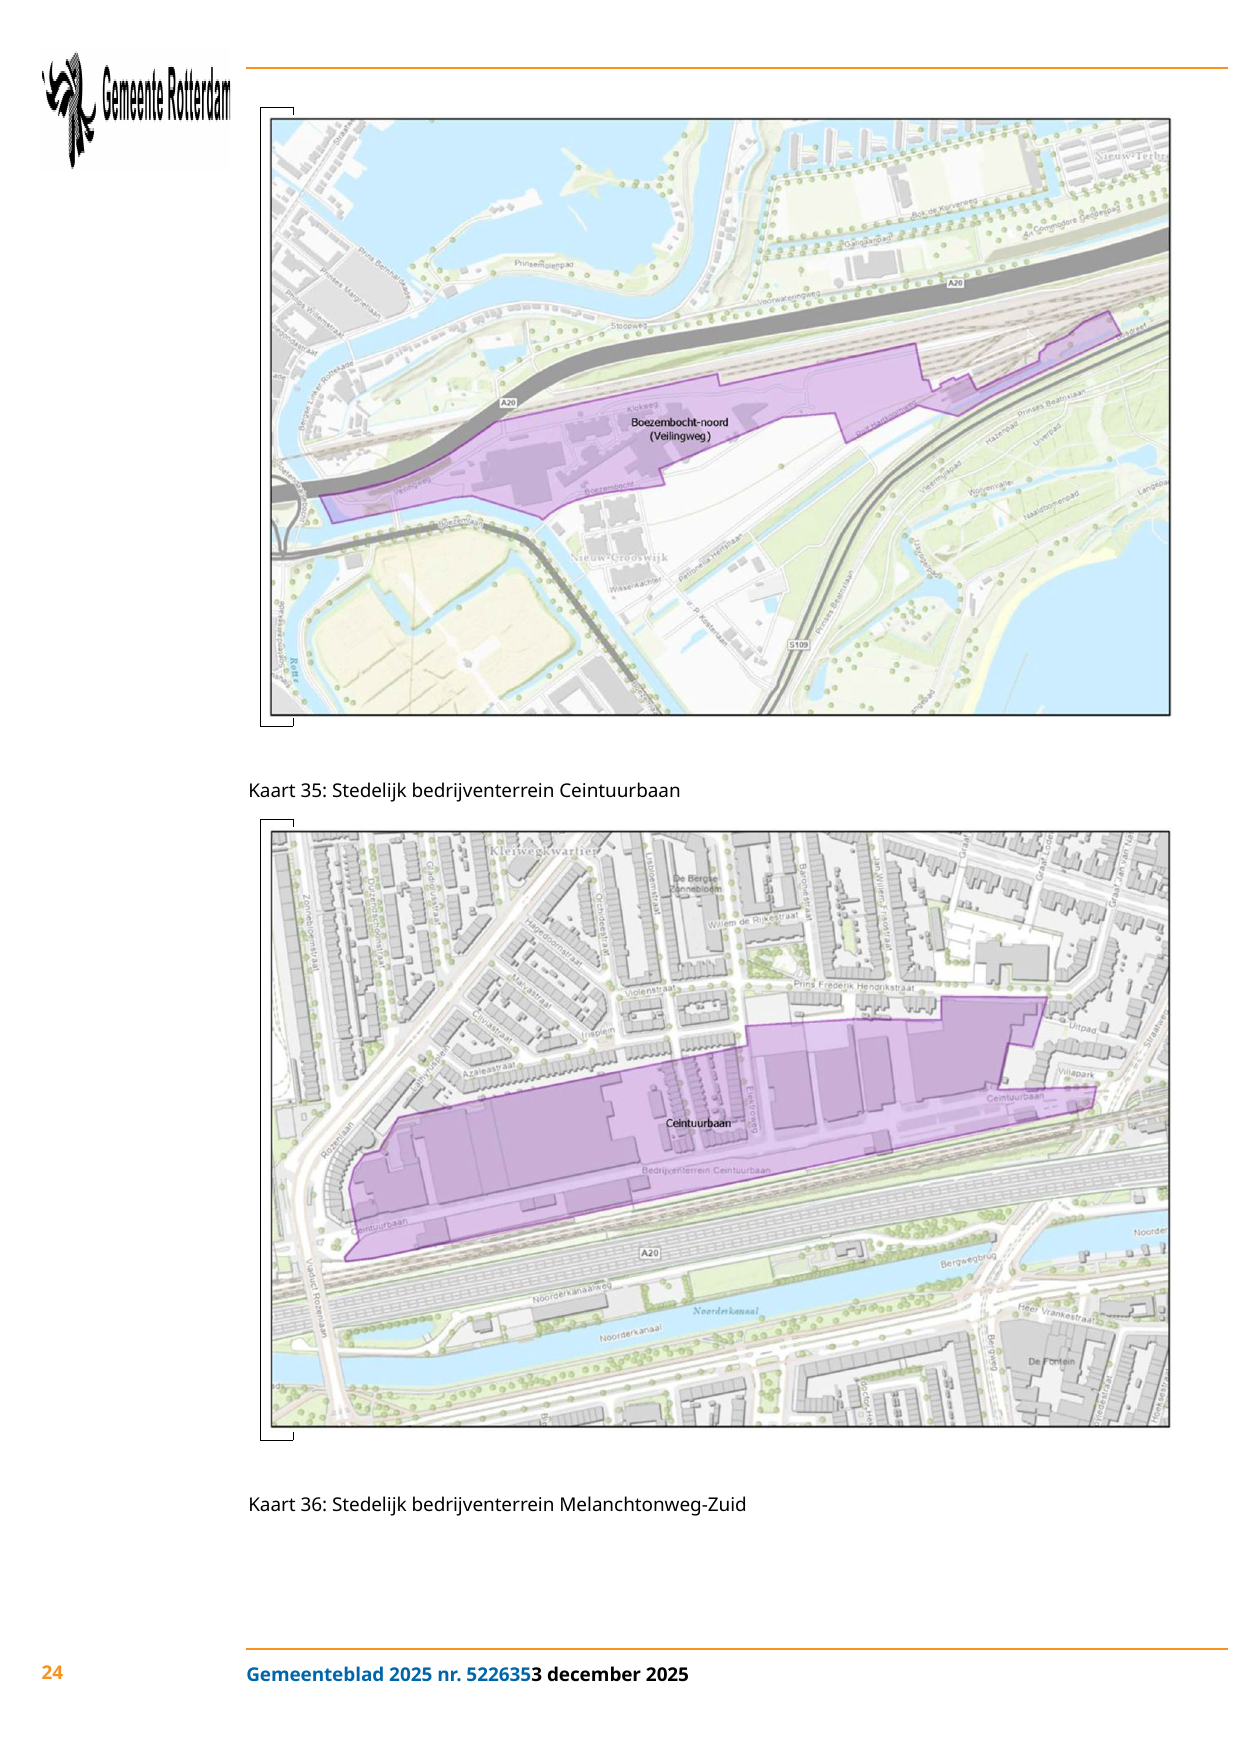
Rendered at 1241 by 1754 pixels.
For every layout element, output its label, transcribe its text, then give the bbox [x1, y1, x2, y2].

text Kaart 36: Stedelijk bedrijventerrein Melanchtonweg-Zuid [248, 1491, 1152, 1517]
picture [41, 47, 231, 172]
text Kaart 35: Stedelijk bedrijventerrein Ceintuurbaan [248, 777, 1152, 803]
picture [268, 827, 1173, 1432]
picture [268, 115, 1173, 718]
